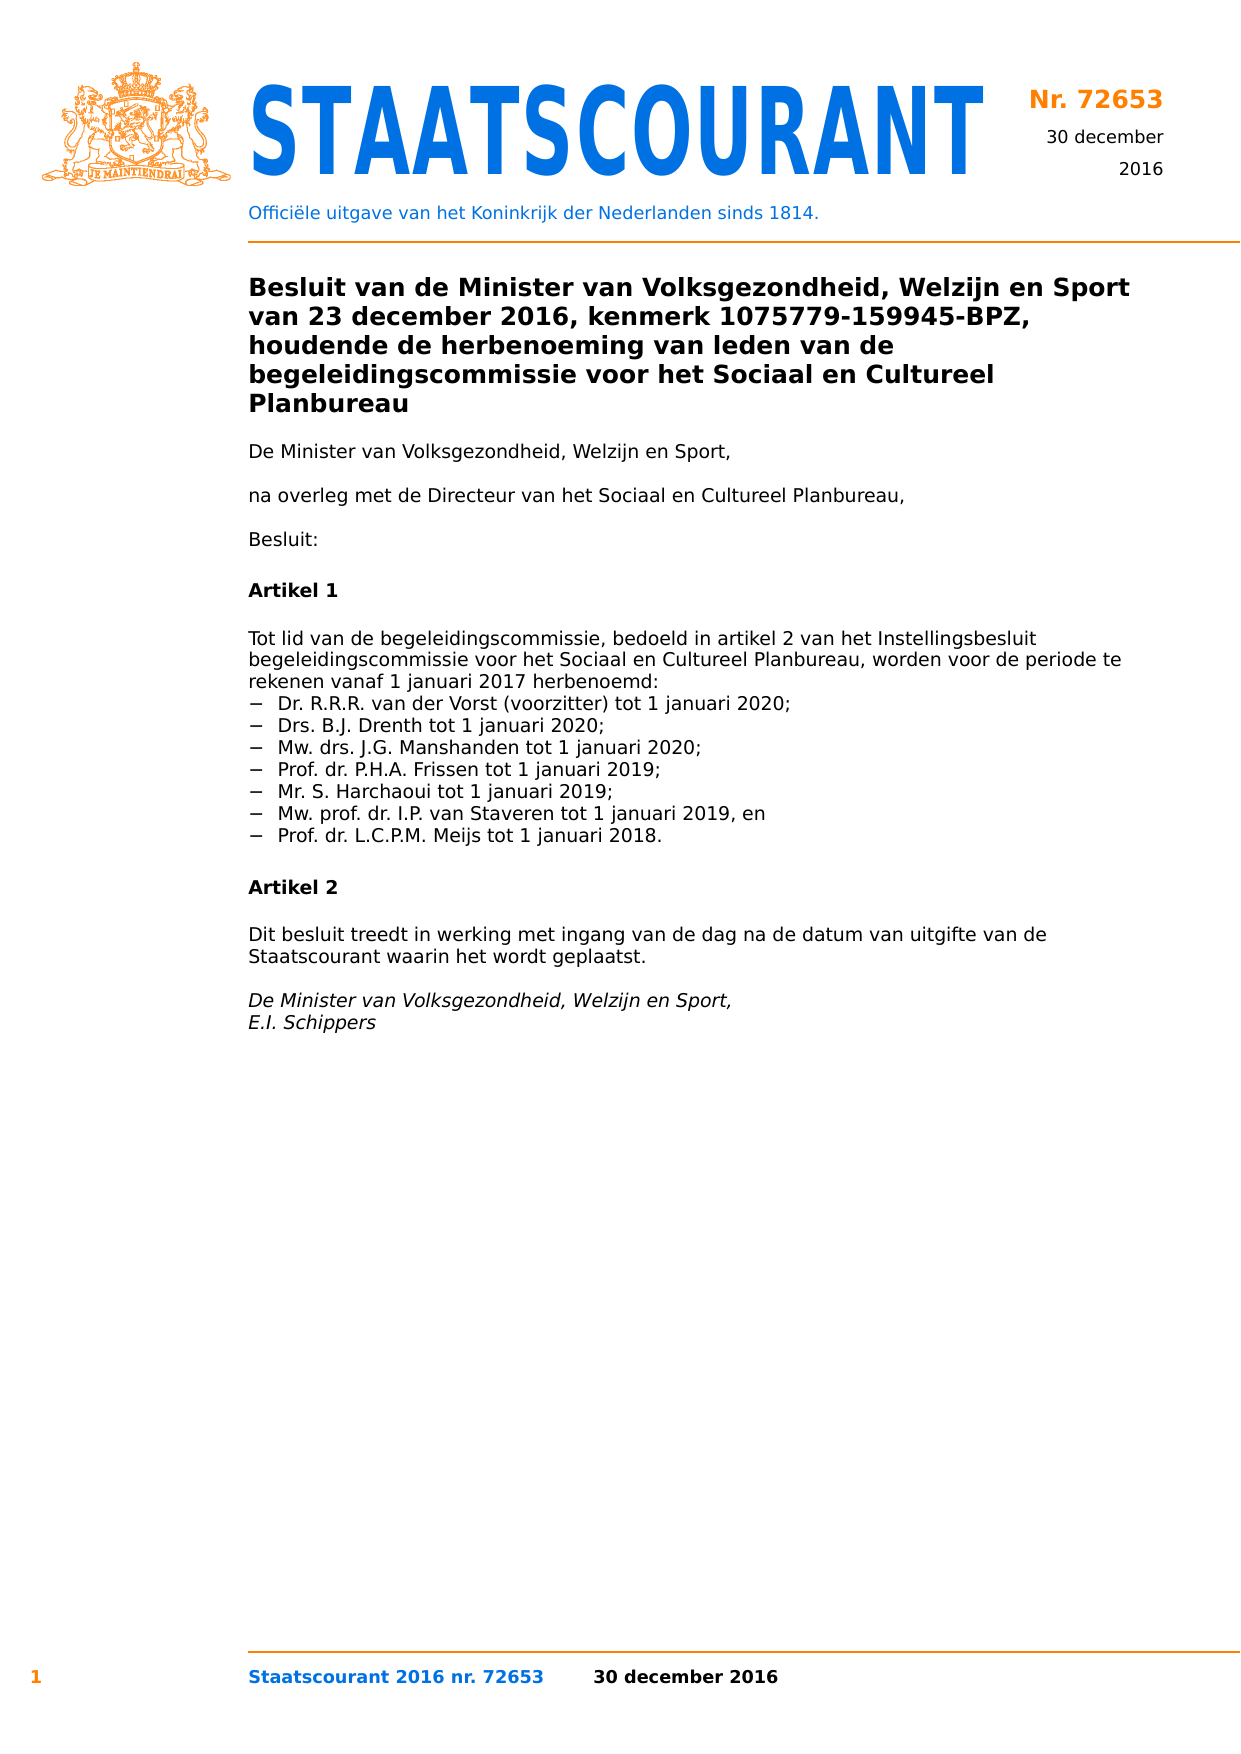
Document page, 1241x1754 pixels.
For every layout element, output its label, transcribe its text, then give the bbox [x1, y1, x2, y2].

text Besluit: [248, 528, 1163, 550]
subtitle Besluit van de Minister van Volksgezondheid, Welzijn en Sport van 23 december 2016, kenmerk 1075779-159945-BPZ, houdende de herbenoeming van leden van de begeleidingscommissie voor het Sociaal en Cultureel Planbureau [248, 273, 1163, 419]
text − Mw. prof. dr. I.P. van Staveren tot 1 januari 2019, en [248, 803, 1163, 825]
picture [41, 62, 231, 186]
text na overleg met de Directeur van het Sociaal en Cultureel Planbureau, [248, 484, 1163, 507]
text Tot lid van de begeleidingscommissie, bedoeld in artikel 2 van het Instellingsbesluit begeleidingscommissie voor het Sociaal en Cultureel Planbureau, worden voor de periode te rekenen vanaf 1 januari 2017 herbenoemd: [248, 627, 1163, 693]
table_cell Officiële uitgave van het Koninkrijk der Nederlanden sinds 1814. [248, 203, 1240, 241]
table_header Nr. 72653 [998, 62, 1240, 121]
text De Minister van Volksgezondheid, Welzijn en Sport, [248, 441, 1163, 463]
table_header [25, 62, 248, 241]
text − Mw. drs. J.G. Manshanden tot 1 januari 2020; [248, 737, 1163, 759]
text − Drs. B.J. Drenth tot 1 januari 2020; [248, 715, 1163, 737]
table_header STAATSCOURANT [248, 62, 998, 203]
table_cell 2016 [998, 153, 1240, 203]
text Dit besluit treedt in werking met ingang van de dag na de datum van uitgifte van de Staatscourant waarin het wordt geplaatst. [248, 924, 1163, 968]
subtitle Artikel 2 [248, 877, 1163, 899]
text − Prof. dr. L.C.P.M. Meijs tot 1 januari 2018. [248, 825, 1163, 847]
text − Prof. dr. P.H.A. Frissen tot 1 januari 2019; [248, 759, 1163, 781]
text − Dr. R.R.R. van der Vorst (voorzitter) tot 1 januari 2020; [248, 693, 1163, 715]
table_cell 30 december [998, 121, 1240, 153]
text De Minister van Volksgezondheid, Welzijn en Sport, E.I. Schippers [248, 990, 1163, 1034]
subtitle Artikel 1 [248, 580, 1163, 602]
text − Mr. S. Harchaoui tot 1 januari 2019; [248, 781, 1163, 803]
